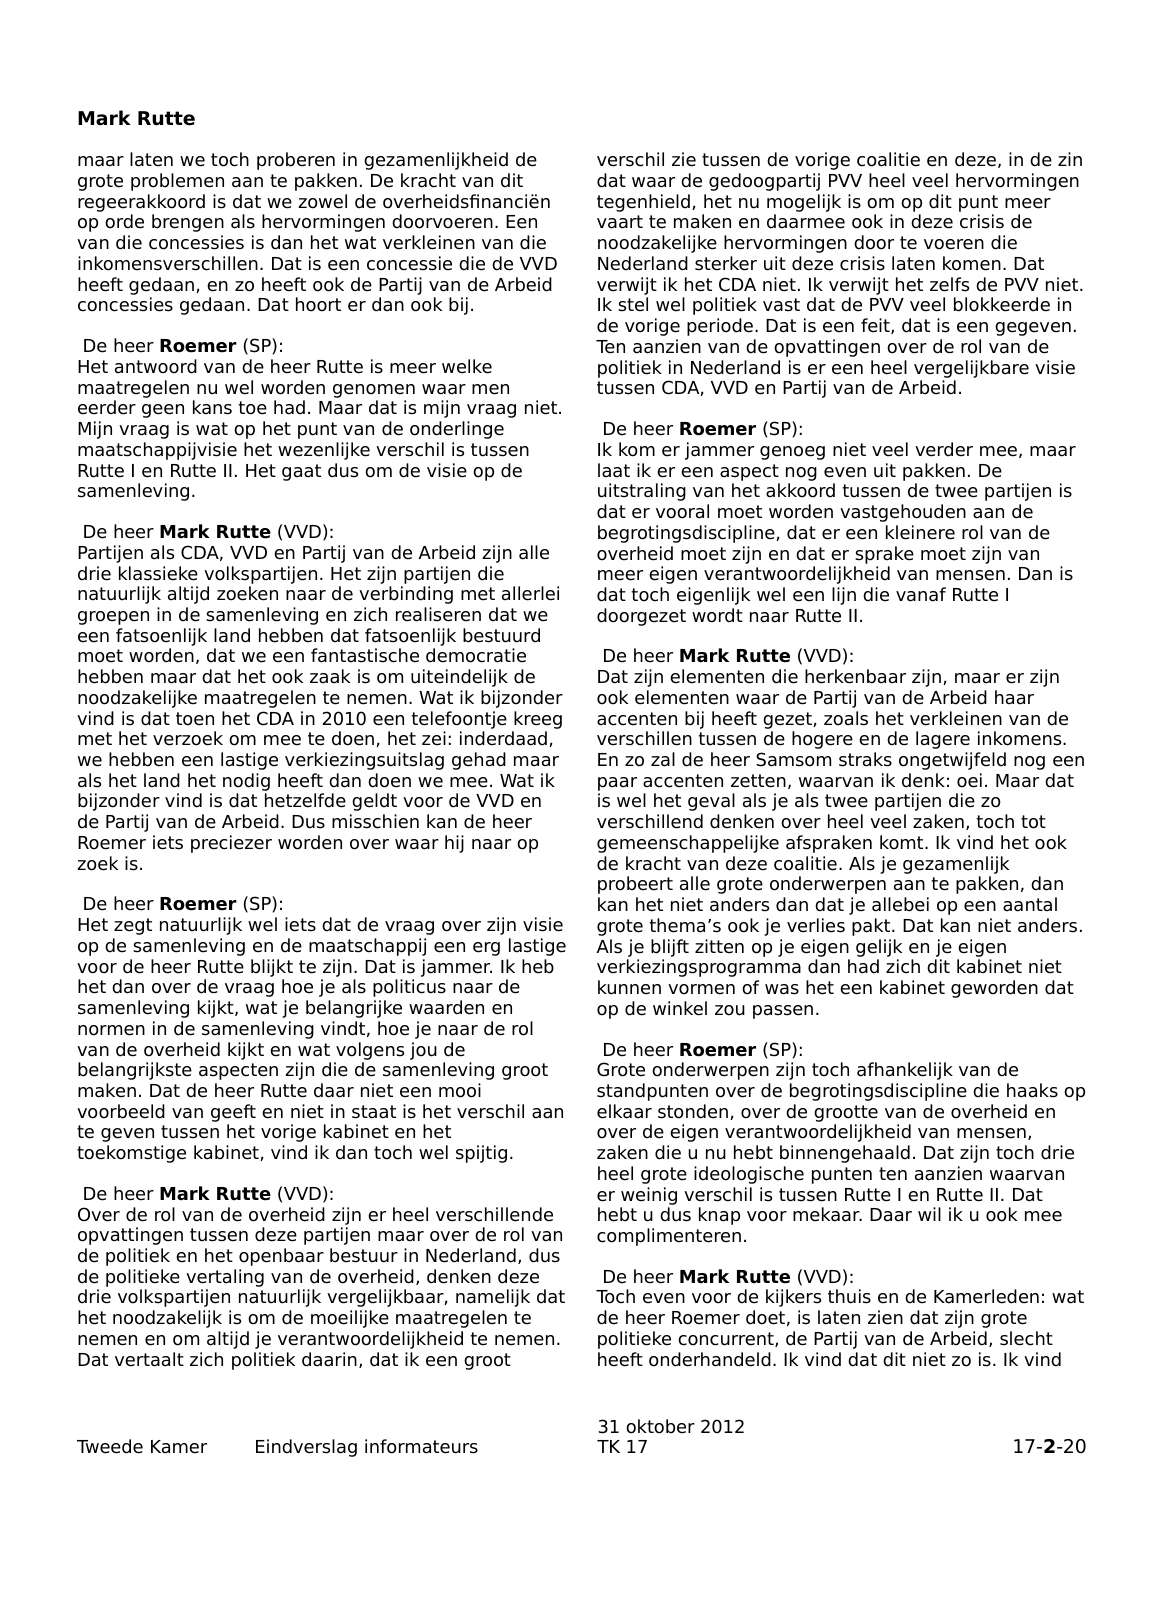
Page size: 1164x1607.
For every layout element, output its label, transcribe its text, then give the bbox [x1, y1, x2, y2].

text De heer Roemer (SP): [77, 336, 567, 357]
text De heer Mark Rutte (VVD): [596, 1267, 1087, 1287]
text De heer Roemer (SP): [77, 894, 567, 915]
text De heer Roemer (SP): [596, 419, 1087, 440]
text Ik kom er jammer genoeg niet veel verder mee, maar laat ik er een aspect nog even uit pakken. De uitstraling van het akkoord tussen de twee partijen is dat er vooral moet worden vastgehouden aan de begrotingsdiscipline, dat er een kleinere rol van de overheid moet zijn en dat er sprake moet zijn van meer eigen verantwoordelijkheid van mensen. Dan is dat toch eigenlijk wel een lijn die vanaf Rutte I doorgezet wordt naar Rutte II. [596, 440, 1087, 626]
text Toch even voor de kijkers thuis en de Kamerleden: wat de heer Roemer doet, is laten zien dat zijn grote politieke concurrent, de Partij van de Arbeid, slecht heeft onderhandeld. Ik vind dat dit niet zo is. Ik vind [596, 1287, 1087, 1370]
text verschil zie tussen de vorige coalitie en deze, in de zin dat waar de gedoogpartij PVV heel veel hervormingen tegenhield, het nu mogelijk is om op dit punt meer vaart te maken en daarmee ook in deze crisis de noodzakelijke hervormingen door te voeren die Nederland sterker uit deze crisis laten komen. Dat verwijt ik het CDA niet. Ik verwijt het zelfs de PVV niet. Ik stel wel politiek vast dat de PVV veel blokkeerde in de vorige periode. Dat is een feit, dat is een gegeven. Ten aanzien van de opvattingen over de rol van de politiek in Nederland is er een heel vergelijkbare visie tussen CDA, VVD en Partij van de Arbeid. [596, 150, 1087, 399]
text Het antwoord van de heer Rutte is meer welke maatregelen nu wel worden genomen waar men eerder geen kans toe had. Maar dat is mijn vraag niet. Mijn vraag is wat op het punt van de onderlinge maatschappijvisie het wezenlijke verschil is tussen Rutte I en Rutte II. Het gaat dus om de visie op de samenleving. [77, 357, 567, 502]
text Dat zijn elementen die herkenbaar zijn, maar er zijn ook elementen waar de Partij van de Arbeid haar accenten bij heeft gezet, zoals het verkleinen van de verschillen tussen de hogere en de lagere inkomens. En zo zal de heer Samsom straks ongetwijfeld nog een paar accenten zetten, waarvan ik denk: oei. Maar dat is wel het geval als je als twee partijen die zo verschillend denken over heel veel zaken, toch tot gemeenschappelijke afspraken komt. Ik vind het ook de kracht van deze coalitie. Als je gezamenlijk probeert alle grote onderwerpen aan te pakken, dan kan het niet anders dan dat je allebei op een aantal grote thema’s ook je verlies pakt. Dat kan niet anders. Als je blijft zitten op je eigen gelijk en je eigen verkiezingsprogramma dan had zich dit kabinet niet kunnen vormen of was het een kabinet geworden dat op de winkel zou passen. [596, 667, 1087, 1019]
text Partijen als CDA, VVD en Partij van de Arbeid zijn alle drie klassieke volkspartijen. Het zijn partijen die natuurlijk altijd zoeken naar de verbinding met allerlei groepen in de samenleving en zich realiseren dat we een fatsoenlijk land hebben dat fatsoenlijk bestuurd moet worden, dat we een fantastische democratie hebben maar dat het ook zaak is om uiteindelijk de noodzakelijke maatregelen te nemen. Wat ik bijzonder vind is dat toen het CDA in 2010 een telefoontje kreeg met het verzoek om mee te doen, het zei: inderdaad, we hebben een lastige verkiezingsuitslag gehad maar als het land het nodig heeft dan doen we mee. Wat ik bijzonder vind is dat hetzelfde geldt voor de VVD en de Partij van de Arbeid. Dus misschien kan de heer Roemer iets preciezer worden over waar hij naar op zoek is. [77, 543, 567, 874]
text De heer Mark Rutte (VVD): [77, 1184, 567, 1204]
text maar laten we toch proberen in gezamenlijkheid de grote problemen aan te pakken. De kracht van dit regeerakkoord is dat we zowel de overheidsfinanciën op orde brengen als hervormingen doorvoeren. Een van die concessies is dan het wat verkleinen van die inkomensverschillen. Dat is een concessie die de VVD heeft gedaan, en zo heeft ook de Partij van de Arbeid concessies gedaan. Dat hoort er dan ook bij. [77, 150, 567, 316]
text Grote onderwerpen zijn toch afhankelijk van de standpunten over de begrotingsdiscipline die haaks op elkaar stonden, over de grootte van de overheid en over de eigen verantwoordelijkheid van mensen, zaken die u nu hebt binnengehaald. Dat zijn toch drie heel grote ideologische punten ten aanzien waarvan er weinig verschil is tussen Rutte I en Rutte II. Dat hebt u dus knap voor mekaar. Daar wil ik u ook mee complimenteren. [596, 1060, 1087, 1247]
text De heer Mark Rutte (VVD): [596, 646, 1087, 667]
text De heer Roemer (SP): [596, 1039, 1087, 1060]
text De heer Mark Rutte (VVD): [77, 522, 567, 543]
text Over de rol van de overheid zijn er heel verschillende opvattingen tussen deze partijen maar over de rol van de politiek en het openbaar bestuur in Nederland, dus de politieke vertaling van de overheid, denken deze drie volkspartijen natuurlijk vergelijkbaar, namelijk dat het noodzakelijk is om de moeilijke maatregelen te nemen en om altijd je verantwoordelijkheid te nemen. Dat vertaalt zich politiek daarin, dat ik een groot [77, 1204, 567, 1370]
text Het zegt natuurlijk wel iets dat de vraag over zijn visie op de samenleving en de maatschappij een erg lastige voor de heer Rutte blijkt te zijn. Dat is jammer. Ik heb het dan over de vraag hoe je als politicus naar de samenleving kijkt, wat je belangrijke waarden en normen in de samenleving vindt, hoe je naar de rol van de overheid kijkt en wat volgens jou de belangrijkste aspecten zijn die de samenleving groot maken. Dat de heer Rutte daar niet een mooi voorbeeld van geeft en niet in staat is het verschil aan te geven tussen het vorige kabinet en het toekomstige kabinet, vind ik dan toch wel spijtig. [77, 915, 567, 1164]
